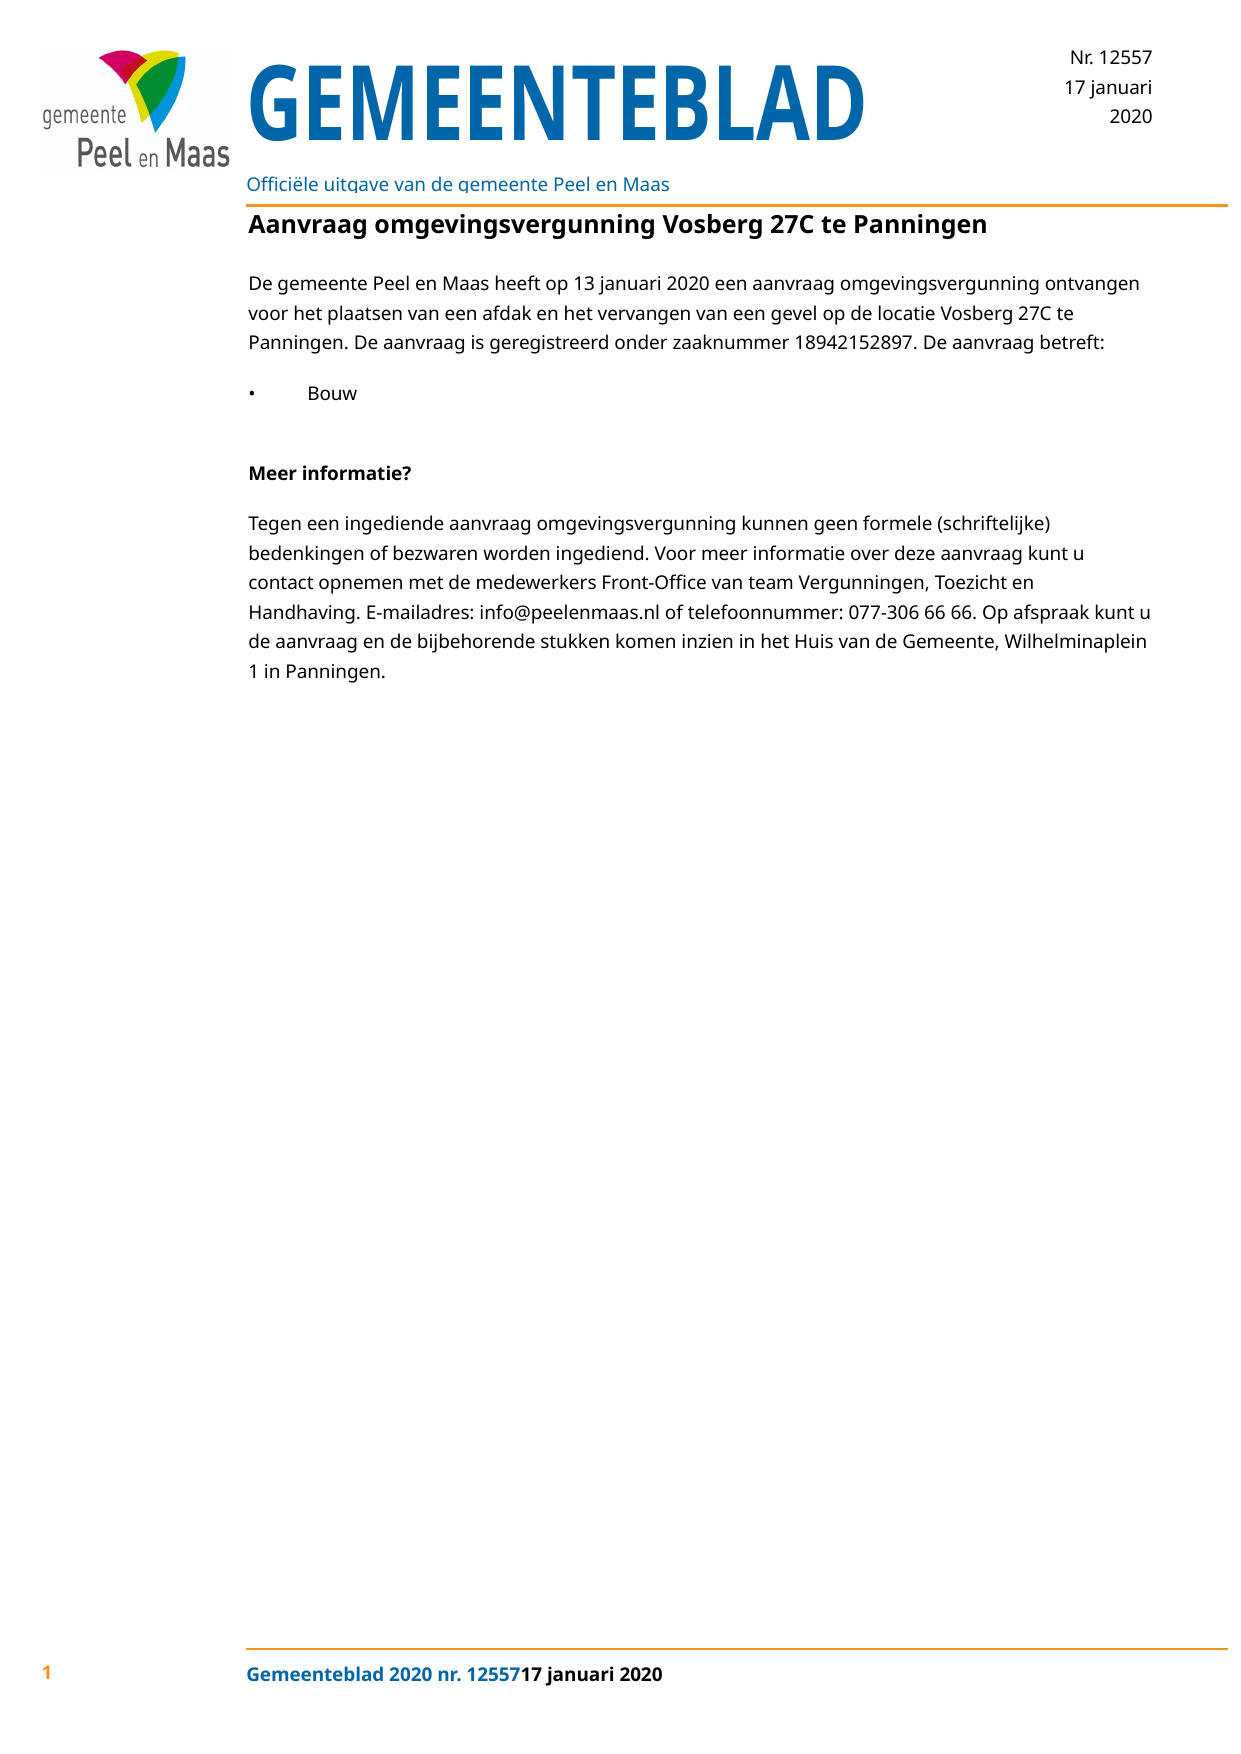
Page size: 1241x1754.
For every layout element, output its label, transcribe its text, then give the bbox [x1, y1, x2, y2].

picture [41, 47, 231, 172]
text Aanvraag omgevingsvergunning Vosberg 27C te Panningen [248, 207, 1152, 241]
text De gemeente Peel en Maas heeft op 13 januari 2020 een aanvraag omgevingsvergunning ontvangen voor het plaatsen van een afdak en het vervangen van een gevel op de locatie Vosberg 27C te Panningen. De aanvraag is geregistreerd onder zaaknummer 18942152897. De aanvraag betreft: [248, 270, 1152, 355]
text Meer informatie? [248, 460, 1152, 486]
text Tegen een ingediende aanvraag omgevingsvergunning kunnen geen formele (schriftelijke) bedenkingen of bezwaren worden ingediend. Voor meer informatie over deze aanvraag kunt u contact opnemen met de medewerkers Front-Office van team Vergunningen, Toezicht en Handhaving. E-mailadres: info@peelenmaas.nl of telefoonnummer: 077-306 66 66. Op afspraak kunt u de aanvraag en de bijbehorende stukken komen inzien in het Huis van de Gemeente, Wilhelminaplein 1 in Panningen. [248, 510, 1152, 684]
list Bouw [248, 380, 1152, 406]
